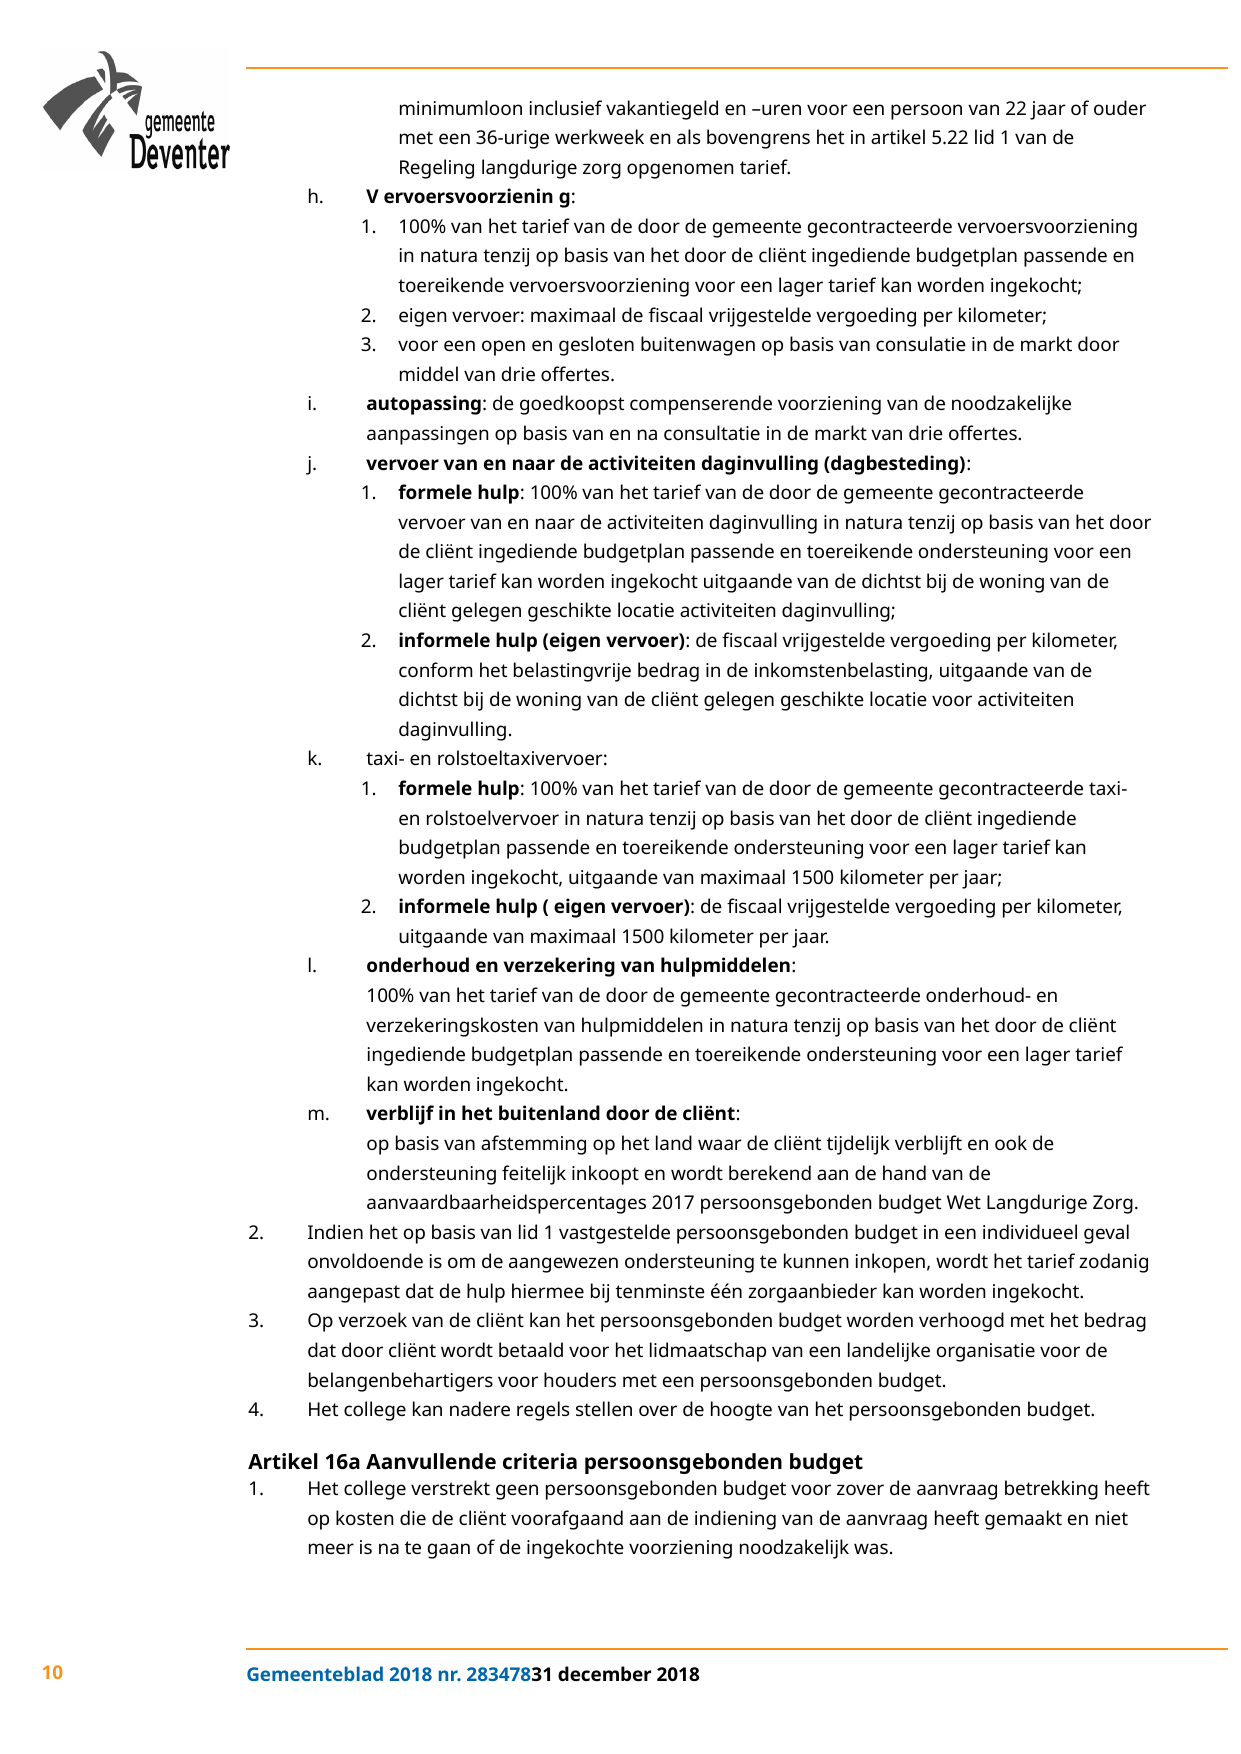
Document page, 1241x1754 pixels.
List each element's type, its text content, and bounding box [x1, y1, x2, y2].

list Het college kan nadere regels stellen over de hoogte van het persoonsgebonden budget. [248, 1396, 1152, 1422]
picture [41, 47, 231, 172]
list 100% van het tarief van de door de gemeente gecontracteerde vervoersvoorziening in natura tenzij op basis van het door de cliënt ingediende budgetplan passende en toereikende vervoersvoorziening voor een lager tarief kan worden ingekocht; [361, 213, 1152, 298]
text Artikel 16a Aanvullende criteria persoonsgebonden budget [248, 1447, 1152, 1475]
list informele hulp (eigen vervoer): de fiscaal vrijgestelde vergoeding per kilometer, conform het belastingvrije bedrag in de inkomstenbelasting, uitgaande van de dichtst bij de woning van de cliënt gelegen geschikte locatie voor activiteiten daginvulling. [361, 627, 1152, 742]
list onderhoud en verzekering van hulpmiddelen: [307, 953, 1152, 978]
list taxi- en rolstoeltaxivervoer: [307, 746, 1152, 771]
list autopassing: de goedkoopst compenserende voorziening van de noodzakelijke aanpassingen op basis van en na consultatie in de markt van drie offertes. [307, 391, 1152, 446]
list formele hulp: 100% van het tarief van de door de gemeente gecontracteerde vervoer van en naar de activiteiten daginvulling in natura tenzij op basis van het door de cliënt ingediende budgetplan passende en toereikende ondersteuning voor een lager tarief kan worden ingekocht uitgaande van de dichtst bij de woning van de cliënt gelegen geschikte locatie activiteiten daginvulling; [361, 479, 1152, 623]
list formele hulp: 100% van het tarief van de door de gemeente gecontracteerde taxi- en rolstoelvervoer in natura tenzij op basis van het door de cliënt ingediende budgetplan passende en toereikende ondersteuning voor een lager tarief kan worden ingekocht, uitgaande van maximaal 1500 kilometer per jaar; [361, 775, 1152, 890]
list V ervoersvoorzienin g: [307, 183, 1152, 209]
list vervoer van en naar de activiteiten daginvulling (dagbesteding): [307, 450, 1152, 476]
list Op verzoek van de cliënt kan het persoonsgebonden budget worden verhoogd met het bedrag dat door cliënt wordt betaald voor het lidmaatschap van een landelijke organisatie voor de belangenbehartigers voor houders met een persoonsgebonden budget. [248, 1308, 1152, 1393]
list Indien het op basis van lid 1 vastgestelde persoonsgebonden budget in een individueel geval onvoldoende is om de aangewezen ondersteuning te kunnen inkopen, wordt het tarief zodanig aangepast dat de hulp hiermee bij tenminste één zorgaanbieder kan worden ingekocht. [248, 1219, 1152, 1304]
list eigen vervoer: maximaal de fiscaal vrijgestelde vergoeding per kilometer; [361, 302, 1152, 328]
list 100% van het tarief van de door de gemeente gecontracteerde onderhoud- en verzekeringskosten van hulpmiddelen in natura tenzij op basis van het door de cliënt ingediende budgetplan passende en toereikende ondersteuning voor een lager tarief kan worden ingekocht. [307, 982, 1152, 1097]
list voor een open en gesloten buitenwagen op basis van consulatie in de markt door middel van drie offertes. [361, 331, 1152, 387]
list informele hulp ( eigen vervoer): de fiscaal vrijgestelde vergoeding per kilometer, uitgaande van maximaal 1500 kilometer per jaar. [361, 893, 1152, 949]
list minimumloon inclusief vakantiegeld en –uren voor een persoon van 22 jaar of ouder met een 36-urige werkweek en als bovengrens het in artikel 5.22 lid 1 van de Regeling langdurige zorg opgenomen tarief. [361, 95, 1152, 180]
list Het college verstrekt geen persoonsgebonden budget voor zover de aanvraag betrekking heeft op kosten die de cliënt voorafgaand aan de indiening van de aanvraag heeft gemaakt en niet meer is na te gaan of de ingekochte voorziening noodzakelijk was. [248, 1475, 1152, 1560]
list op basis van afstemming op het land waar de cliënt tijdelijk verblijft en ook de ondersteuning feitelijk inkoopt en wordt berekend aan de hand van de aanvaardbaarheidspercentages 2017 persoonsgebonden budget Wet Langdurige Zorg. [307, 1130, 1152, 1215]
list verblijf in het buitenland door de cliënt: [307, 1101, 1152, 1126]
